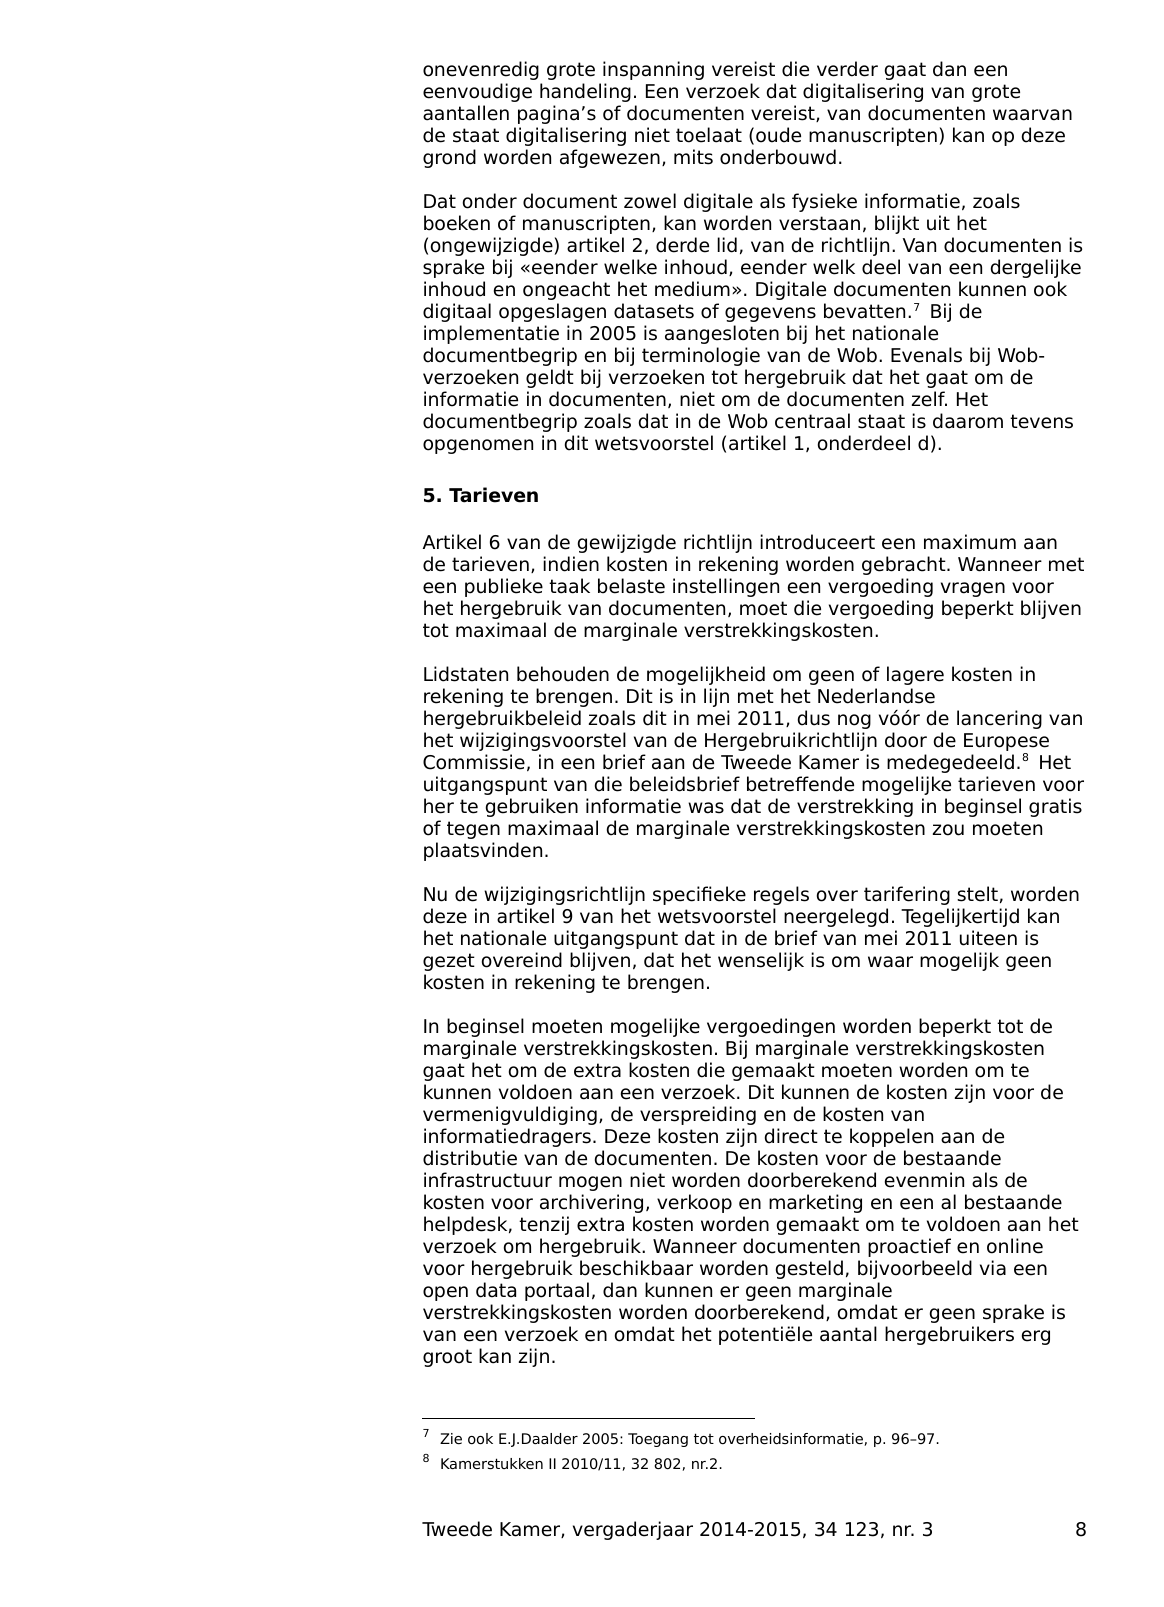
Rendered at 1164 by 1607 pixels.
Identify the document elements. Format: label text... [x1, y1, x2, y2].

text Dat onder document zowel digitale als fysieke informatie, zoals boeken of manuscripten, kan worden verstaan, blijkt uit het (ongewijzigde) artikel 2, derde lid, van de richtlijn. Van documenten is sprake bij «eender welke inhoud, eender welk deel van een dergelijke inhoud en ongeacht het medium». Digitale documenten kunnen ook digitaal opgeslagen datasets of gegevens bevatten. Bij de implementatie in 2005 is aangesloten bij het nationale documentbegrip en bij terminologie van de Wob. Evenals bij Wob-verzoeken geldt bij verzoeken tot hergebruik dat het gaat om de informatie in documenten, niet om de documenten zelf. Het documentbegrip zoals dat in de Wob centraal staat is daarom tevens opgenomen in dit wetsvoorstel (artikel 1, onderdeel d). [422, 191, 1087, 455]
subtitle 5. Tarieven [422, 485, 1087, 507]
text Zie ook E.J.Daalder 2005: Toegang tot overheidsinformatie, p. 96–97. [422, 1427, 1087, 1449]
text Artikel 6 van de gewijzigde richtlijn introduceert een maximum aan de tarieven, indien kosten in rekening worden gebracht. Wanneer met een publieke taak belaste instellingen een vergoeding vragen voor het hergebruik van documenten, moet die vergoeding beperkt blijven tot maximaal de marginale verstrekkingskosten. [422, 532, 1087, 642]
text Lidstaten behouden de mogelijkheid om geen of lagere kosten in rekening te brengen. Dit is in lijn met het Nederlandse hergebruikbeleid zoals dit in mei 2011, dus nog vóór de lancering van het wijzigingsvoorstel van de Hergebruikrichtlijn door de Europese Commissie, in een brief aan de Tweede Kamer is medegedeeld. Het uitgangspunt van die beleidsbrief betreffende mogelijke tarieven voor her te gebruiken informatie was dat de verstrekking in beginsel gratis of tegen maximaal de marginale verstrekkingskosten zou moeten plaatsvinden. [422, 664, 1087, 862]
text In beginsel moeten mogelijke vergoedingen worden beperkt tot de marginale verstrekkingskosten. Bij marginale verstrekkingskosten gaat het om de extra kosten die gemaakt moeten worden om te kunnen voldoen aan een verzoek. Dit kunnen de kosten zijn voor de vermenigvuldiging, de verspreiding en de kosten van informatiedragers. Deze kosten zijn direct te koppelen aan de distributie van de documenten. De kosten voor de bestaande infrastructuur mogen niet worden doorberekend evenmin als de kosten voor archivering, verkoop en marketing en een al bestaande helpdesk, tenzij extra kosten worden gemaakt om te voldoen aan het verzoek om hergebruik. Wanneer documenten proactief en online voor hergebruik beschikbaar worden gesteld, bijvoorbeeld via een open data portaal, dan kunnen er geen marginale verstrekkingskosten worden doorberekend, omdat er geen sprake is van een verzoek en omdat het potentiële aantal hergebruikers erg groot kan zijn. [422, 1016, 1087, 1368]
text onevenredig grote inspanning vereist die verder gaat dan een eenvoudige handeling. Een verzoek dat digitalisering van grote aantallen pagina’s of documenten vereist, van documenten waarvan de staat digitalisering niet toelaat (oude manuscripten) kan op deze grond worden afgewezen, mits onderbouwd. [422, 59, 1087, 169]
text Kamerstukken II 2010/11, 32 802, nr.2. [422, 1452, 1087, 1474]
text Nu de wijzigingsrichtlijn specifieke regels over tarifering stelt, worden deze in artikel 9 van het wetsvoorstel neergelegd. Tegelijkertijd kan het nationale uitgangspunt dat in de brief van mei 2011 uiteen is gezet overeind blijven, dat het wenselijk is om waar mogelijk geen kosten in rekening te brengen. [422, 884, 1087, 994]
